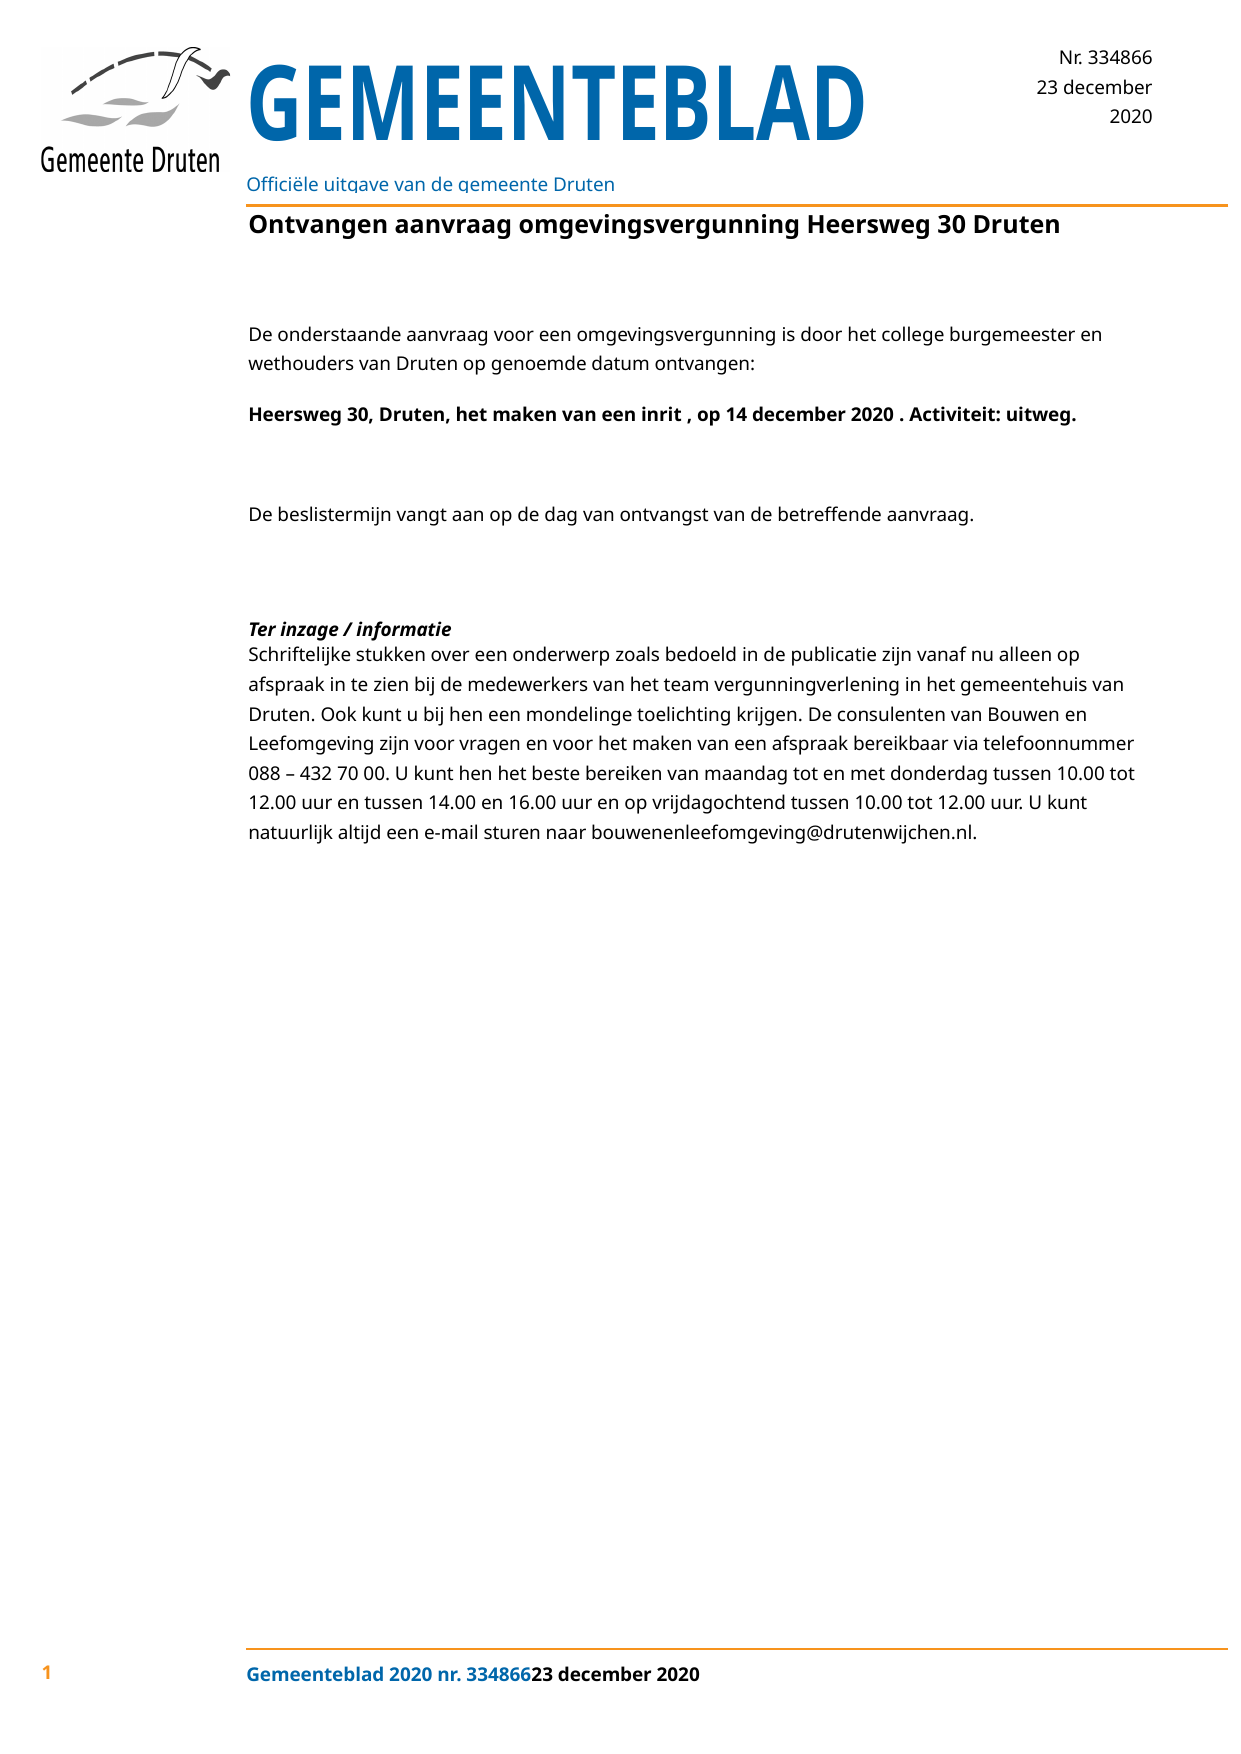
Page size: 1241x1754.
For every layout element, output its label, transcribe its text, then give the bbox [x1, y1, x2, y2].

text Ter inzage / informatie [248, 616, 1152, 642]
text De beslistermijn vangt aan op de dag van ontvangst van de betreffende aanvraag. [248, 502, 1152, 527]
picture [41, 47, 231, 172]
text Schriftelijke stukken over een onderwerp zoals bedoeld in de publicatie zijn vanaf nu alleen op afspraak in te zien bij de medewerkers van het team vergunningverlening in het gemeentehuis van Druten. Ook kunt u bij hen een mondelinge toelichting krijgen. De consulenten van Bouwen en Leefomgeving zijn voor vragen en voor het maken van een afspraak bereikbaar via telefoonnummer 088 – 432 70 00. U kunt hen het beste bereiken van maandag tot en met donderdag tussen 10.00 tot 12.00 uur en tussen 14.00 en 16.00 uur en op vrijdagochtend tussen 10.00 tot 12.00 uur. U kunt natuurlijk altijd een e-mail sturen naar bouwenenleefomgeving@drutenwijchen.nl. [248, 642, 1152, 845]
text Heersweg 30, Druten, het maken van een inrit , op 14 december 2020 . Activiteit: uitweg. [248, 401, 1152, 426]
text Ontvangen aanvraag omgevingsvergunning Heersweg 30 Druten [248, 207, 1152, 241]
text De onderstaande aanvraag voor een omgevingsvergunning is door het college burgemeester en wethouders van Druten op genoemde datum ontvangen: [248, 321, 1152, 376]
